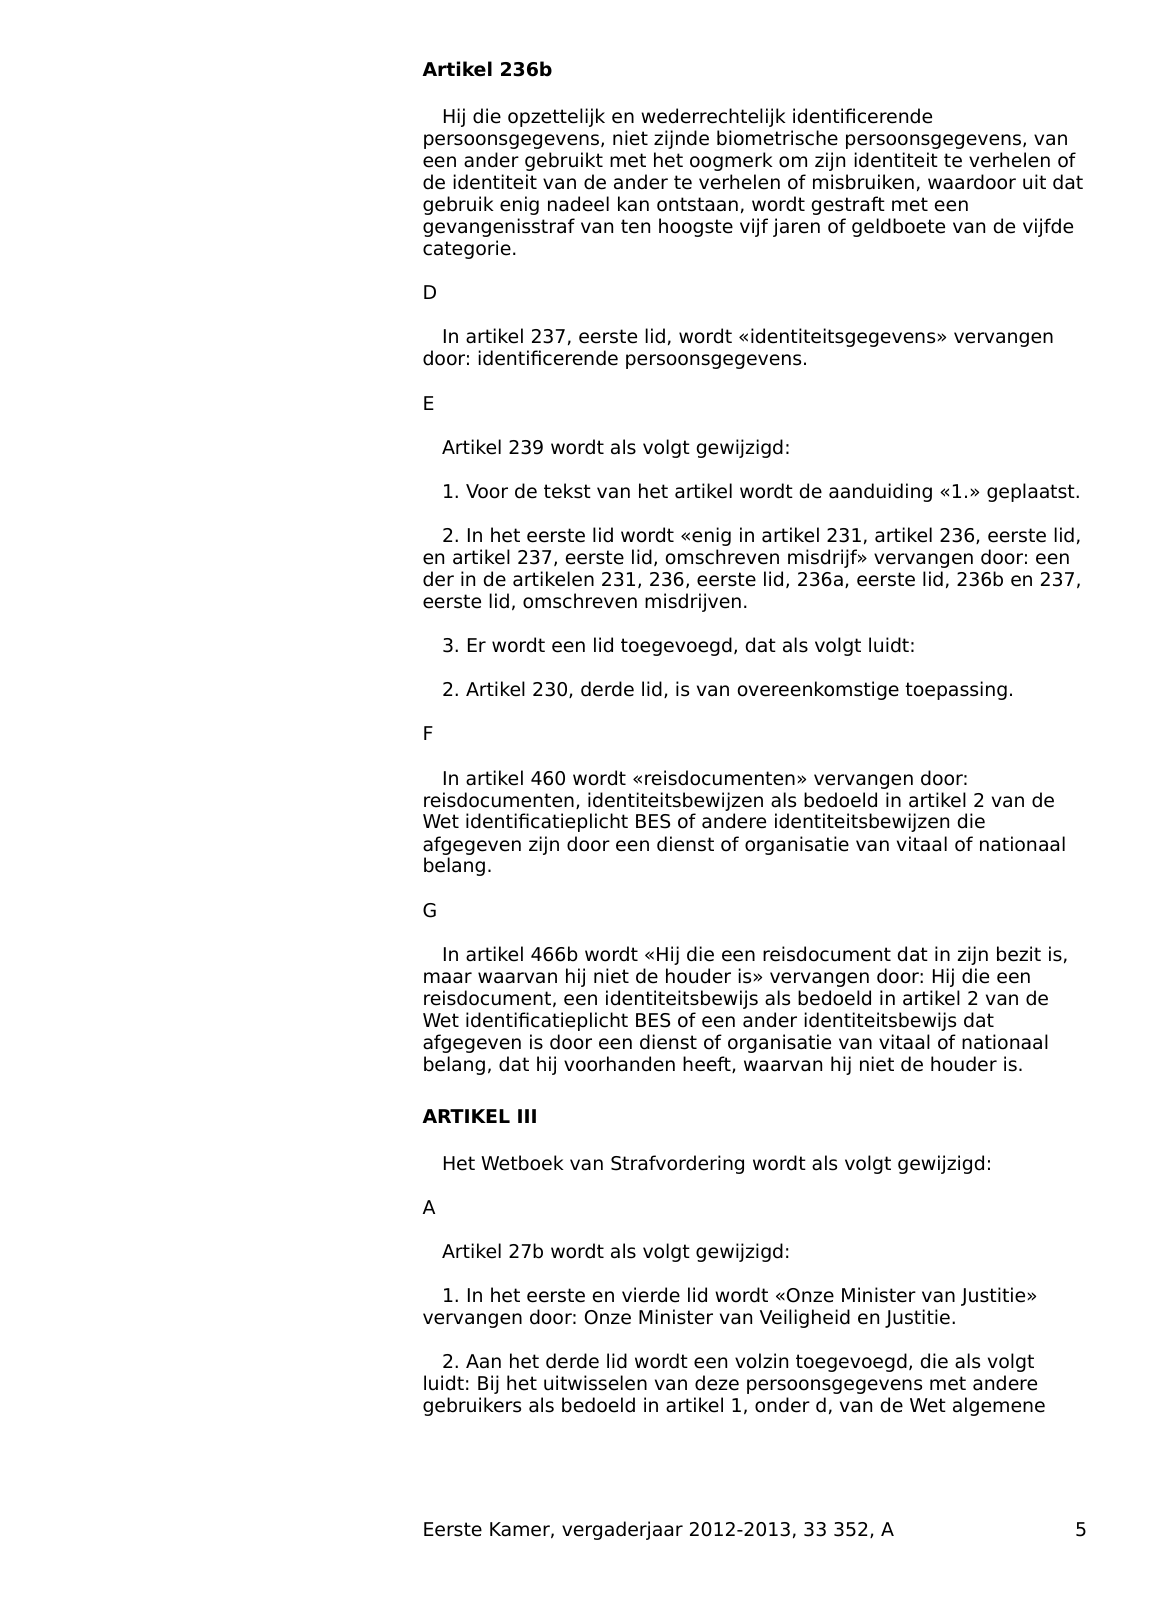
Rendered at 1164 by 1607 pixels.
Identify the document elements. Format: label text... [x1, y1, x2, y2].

text A [422, 1197, 1087, 1219]
text F [422, 723, 1087, 745]
text In artikel 460 wordt «reisdocumenten» vervangen door: reisdocumenten, identiteitsbewijzen als bedoeld in artikel 2 van de Wet identificatieplicht BES of andere identiteitsbewijzen die afgegeven zijn door een dienst of organisatie van vitaal of nationaal belang. [422, 767, 1087, 877]
text 2. Artikel 230, derde lid, is van overeenkomstige toepassing. [422, 679, 1087, 701]
text 1. Voor de tekst van het artikel wordt de aanduiding «1.» geplaatst. [422, 481, 1087, 503]
subtitle ARTIKEL III [422, 1106, 1087, 1128]
text 3. Er wordt een lid toegevoegd, dat als volgt luidt: [422, 635, 1087, 657]
text 1. In het eerste en vierde lid wordt «Onze Minister van Justitie» vervangen door: Onze Minister van Veiligheid en Justitie. [422, 1285, 1087, 1329]
text Het Wetboek van Strafvordering wordt als volgt gewijzigd: [422, 1153, 1087, 1174]
text G [422, 899, 1087, 922]
text In artikel 466b wordt «Hij die een reisdocument dat in zijn bezit is, maar waarvan hij niet de houder is» vervangen door: Hij die een reisdocument, een identiteitsbewijs als bedoeld in artikel 2 van de Wet identificatieplicht BES of een ander identiteitsbewijs dat afgegeven is door een dienst of organisatie van vitaal of nationaal belang, dat hij voorhanden heeft, waarvan hij niet de houder is. [422, 944, 1087, 1076]
text Artikel 239 wordt als volgt gewijzigd: [422, 437, 1087, 458]
text 2. Aan het derde lid wordt een volzin toegevoegd, die als volgt luidt: Bij het uitwisselen van deze persoonsgegevens met andere gebruikers als bedoeld in artikel 1, onder d, van de Wet algemene [422, 1351, 1087, 1417]
subtitle Artikel 236b [422, 59, 1087, 81]
text Hij die opzettelijk en wederrechtelijk identificerende persoonsgegevens, niet zijnde biometrische persoonsgegevens, van een ander gebruikt met het oogmerk om zijn identiteit te verhelen of de identiteit van de ander te verhelen of misbruiken, waardoor uit dat gebruik enig nadeel kan ontstaan, wordt gestraft met een gevangenisstraf van ten hoogste vijf jaren of geldboete van de vijfde categorie. [422, 106, 1087, 260]
text In artikel 237, eerste lid, wordt «identiteitsgegevens» vervangen door: identificerende persoonsgegevens. [422, 326, 1087, 370]
text Artikel 27b wordt als volgt gewijzigd: [422, 1241, 1087, 1263]
text 2. In het eerste lid wordt «enig in artikel 231, artikel 236, eerste lid, en artikel 237, eerste lid, omschreven misdrijf» vervangen door: een der in de artikelen 231, 236, eerste lid, 236a, eerste lid, 236b en 237, eerste lid, omschreven misdrijven. [422, 525, 1087, 613]
text E [422, 392, 1087, 414]
text D [422, 282, 1087, 304]
